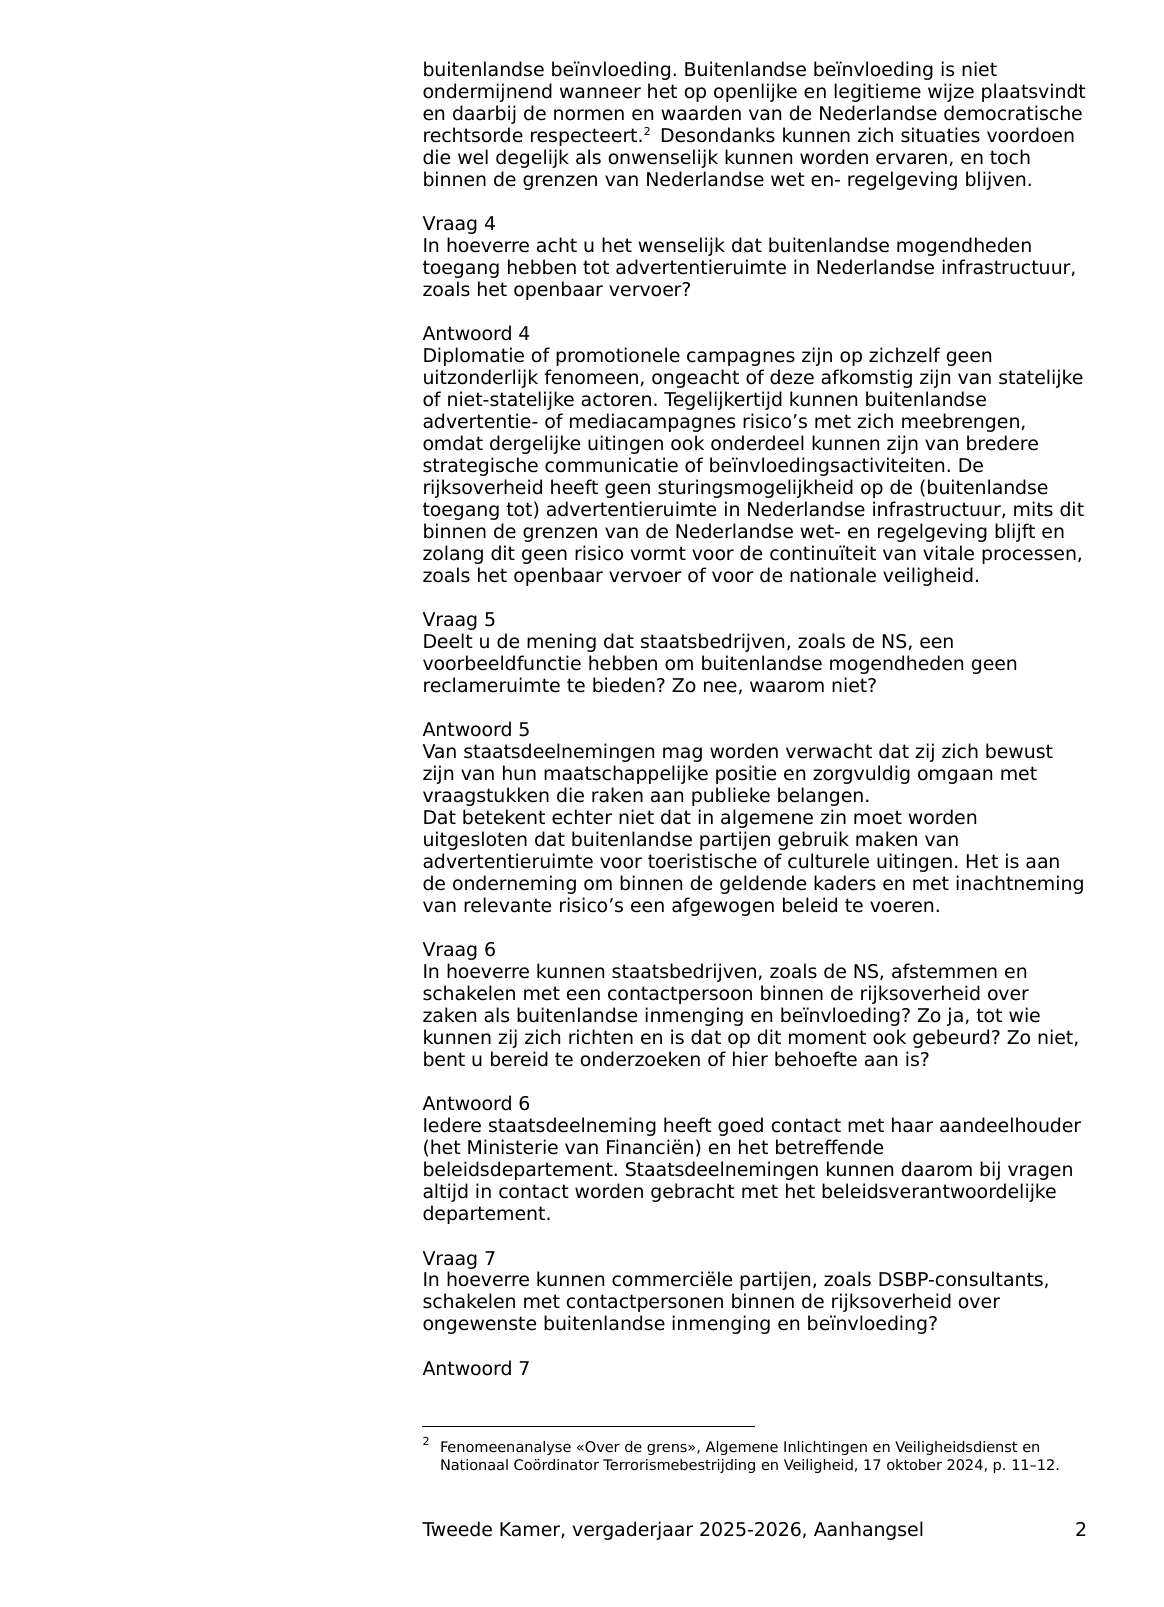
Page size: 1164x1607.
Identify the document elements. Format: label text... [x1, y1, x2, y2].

text Antwoord 7 [422, 1357, 1087, 1379]
text buitenlandse beïnvloeding. Buitenlandse beïnvloeding is niet ondermijnend wanneer het op openlijke en legitieme wijze plaatsvindt en daarbij de normen en waarden van de Nederlandse democratische rechtsorde respecteert. Desondanks kunnen zich situaties voordoen die wel degelijk als onwenselijk kunnen worden ervaren, en toch binnen de grenzen van Nederlandse wet en- regelgeving blijven. [422, 59, 1087, 191]
text Dat betekent echter niet dat in algemene zin moet worden uitgesloten dat buitenlandse partijen gebruik maken van advertentieruimte voor toeristische of culturele uitingen. Het is aan de onderneming om binnen de geldende kaders en met inachtneming van relevante risico’s een afgewogen beleid te voeren. [422, 807, 1087, 917]
text Iedere staatsdeelneming heeft goed contact met haar aandeelhouder (het Ministerie van Financiën) en het betreffende beleidsdepartement. Staatsdeelnemingen kunnen daarom bij vragen altijd in contact worden gebracht met het beleidsverantwoordelijke departement. [422, 1115, 1087, 1225]
text Fenomeenanalyse «Over de grens», Algemene Inlichtingen en Veiligheidsdienst en Nationaal Coördinator Terrorismebestrijding en Veiligheid, 17 oktober 2024, p. 11–12. [422, 1435, 1087, 1474]
text In hoeverre kunnen staatsbedrijven, zoals de NS, afstemmen en schakelen met een contactpersoon binnen de rijksoverheid over zaken als buitenlandse inmenging en beïnvloeding? Zo ja, tot wie kunnen zij zich richten en is dat op dit moment ook gebeurd? Zo niet, bent u bereid te onderzoeken of hier behoefte aan is? [422, 961, 1087, 1071]
text Antwoord 4 [422, 323, 1087, 345]
text In hoeverre kunnen commerciële partijen, zoals DSBP-consultants, schakelen met contactpersonen binnen de rijksoverheid over ongewenste buitenlandse inmenging en beïnvloeding? [422, 1269, 1087, 1335]
text Vraag 6 [422, 939, 1087, 961]
text Vraag 5 [422, 609, 1087, 631]
text Diplomatie of promotionele campagnes zijn op zichzelf geen uitzonderlijk fenomeen, ongeacht of deze afkomstig zijn van statelijke of niet-statelijke actoren. Tegelijkertijd kunnen buitenlandse advertentie- of mediacampagnes risico’s met zich meebrengen, omdat dergelijke uitingen ook onderdeel kunnen zijn van bredere strategische communicatie of beïnvloedingsactiviteiten. De rijksoverheid heeft geen sturingsmogelijkheid op de (buitenlandse toegang tot) advertentieruimte in Nederlandse infrastructuur, mits dit binnen de grenzen van de Nederlandse wet- en regelgeving blijft en zolang dit geen risico vormt voor de continuïteit van vitale processen, zoals het openbaar vervoer of voor de nationale veiligheid. [422, 345, 1087, 587]
text Van staatsdeelnemingen mag worden verwacht dat zij zich bewust zijn van hun maatschappelijke positie en zorgvuldig omgaan met vraagstukken die raken aan publieke belangen. [422, 741, 1087, 807]
text Deelt u de mening dat staatsbedrijven, zoals de NS, een voorbeeldfunctie hebben om buitenlandse mogendheden geen reclameruimte te bieden? Zo nee, waarom niet? [422, 631, 1087, 697]
text Antwoord 5 [422, 719, 1087, 741]
text Vraag 4 [422, 213, 1087, 235]
text Vraag 7 [422, 1247, 1087, 1269]
text In hoeverre acht u het wenselijk dat buitenlandse mogendheden toegang hebben tot advertentieruimte in Nederlandse infrastructuur, zoals het openbaar vervoer? [422, 235, 1087, 301]
text Antwoord 6 [422, 1093, 1087, 1115]
